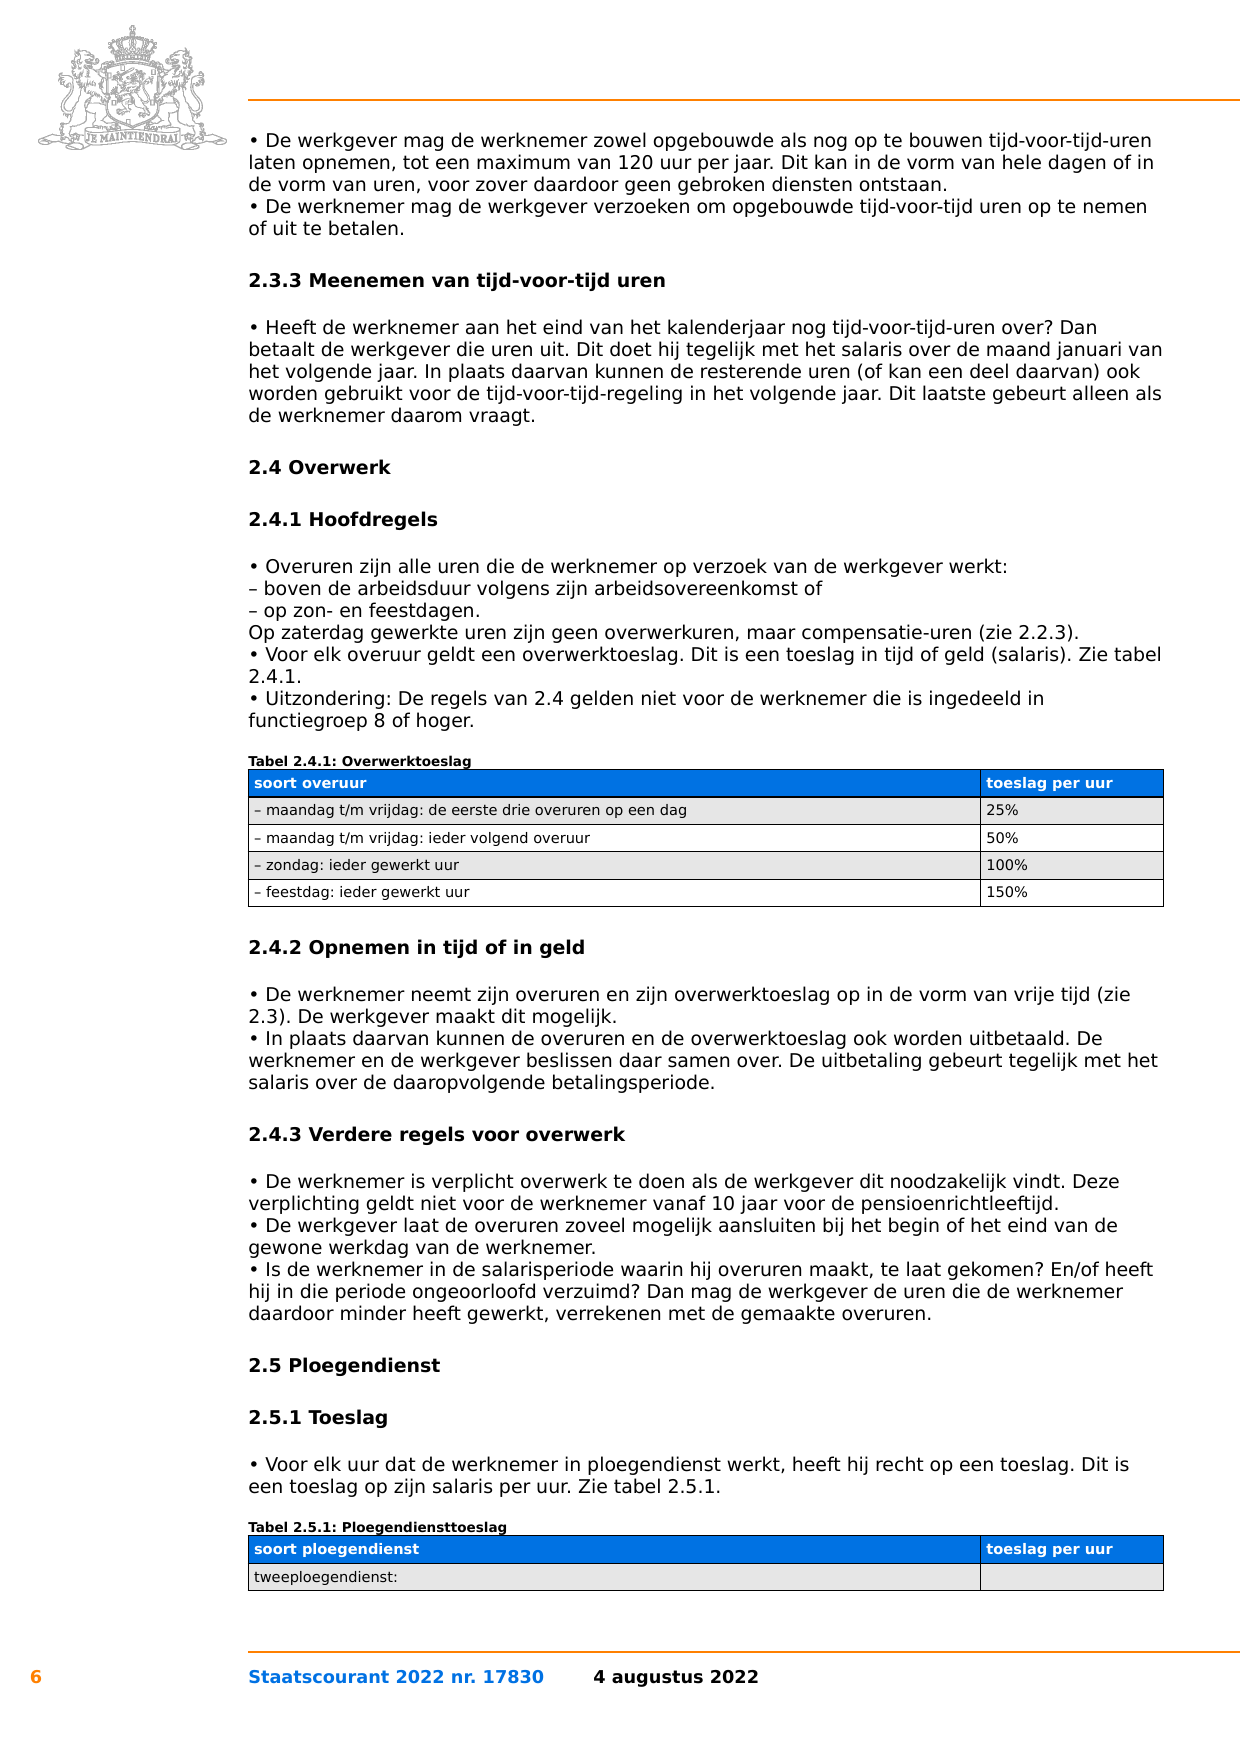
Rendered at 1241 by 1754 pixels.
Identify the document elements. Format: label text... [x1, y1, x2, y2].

picture [38, 25, 227, 150]
text • Voor elk overuur geldt een overwerktoeslag. Dit is een toeslag in tijd of geld (salaris). Zie tabel 2.4.1. [248, 643, 1163, 687]
table_cell toeslag per uur [981, 770, 1163, 796]
text • Uitzondering: De regels van 2.4 gelden niet voor de werknemer die is ingedeeld in functiegroep 8 of hoger. [248, 687, 1163, 731]
table_cell – maandag t/m vrijdag: ieder volgend overuur [249, 825, 980, 851]
text • De werkgever laat de overuren zoveel mogelijk aansluiten bij het begin of het eind van de gewone werkdag van de werknemer. [248, 1215, 1163, 1259]
text • Heeft de werknemer aan het eind van het kalenderjaar nog tijd-voor-tijd-uren over? Dan betaalt de werkgever die uren uit. Dit doet hij tegelijk met het salaris over de maand januari van het volgende jaar. In plaats daarvan kunnen de resterende uren (of kan een deel daarvan) ook worden gebruikt voor de tijd-voor-tijd-regeling in het volgende jaar. Dit laatste gebeurt alleen als de werknemer daarom vraagt. [248, 317, 1163, 427]
text – boven de arbeidsduur volgens zijn arbeidsovereenkomst of [248, 578, 1163, 599]
text Op zaterdag gewerkte uren zijn geen overwerkuren, maar compensatie-uren (zie 2.2.3). [248, 622, 1163, 643]
text • De werknemer neemt zijn overuren en zijn overwerktoeslag op in de vorm van vrije tijd (zie 2.3). De werkgever maakt dit mogelijk. [248, 984, 1163, 1028]
subtitle 2.4.2 Opnemen in tijd of in geld [248, 937, 1163, 959]
text • De werknemer mag de werkgever verzoeken om opgebouwde tijd-voor-tijd uren op te nemen of uit te betalen. [248, 196, 1163, 240]
table_cell 150% [981, 880, 1163, 906]
text • Overuren zijn alle uren die de werknemer op verzoek van de werkgever werkt: [248, 556, 1163, 578]
subtitle 2.4 Overwerk [248, 457, 1163, 479]
table_cell soort ploegendienst [249, 1536, 980, 1563]
text • De werkgever mag de werknemer zowel opgebouwde als nog op te bouwen tijd-voor-tijd-uren laten opnemen, tot een maximum van 120 uur per jaar. Dit kan in de vorm van hele dagen of in de vorm van uren, voor zover daardoor geen gebroken diensten ontstaan. [248, 130, 1163, 196]
subtitle 2.4.1 Hoofdregels [248, 509, 1163, 531]
subtitle 2.5.1 Toeslag [248, 1407, 1163, 1429]
table_cell 50% [981, 825, 1163, 851]
subtitle 2.5 Ploegendienst [248, 1355, 1163, 1377]
text • Voor elk uur dat de werknemer in ploegendienst werkt, heeft hij recht op een toeslag. Dit is een toeslag op zijn salaris per uur. Zie tabel 2.5.1. [248, 1454, 1163, 1498]
table_cell tweeploegendienst: [249, 1564, 980, 1590]
subtitle 2.3.3 Meenemen van tijd-voor-tijd uren [248, 270, 1163, 292]
table_header Tabel 2.5.1: Ploegendiensttoeslag [248, 1520, 1163, 1535]
table_cell 25% [981, 798, 1163, 824]
table_cell – zondag: ieder gewerkt uur [249, 852, 980, 879]
text – op zon- en feestdagen. [248, 599, 1163, 622]
text • Is de werknemer in de salarisperiode waarin hij overuren maakt, te laat gekomen? En/of heeft hij in die periode ongeoorloofd verzuimd? Dan mag de werkgever de uren die de werknemer daardoor minder heeft gewerkt, verrekenen met de gemaakte overuren. [248, 1259, 1163, 1325]
table_header Tabel 2.4.1: Overwerktoeslag [248, 753, 1163, 769]
text • De werknemer is verplicht overwerk te doen als de werkgever dit noodzakelijk vindt. Deze verplichting geldt niet voor de werknemer vanaf 10 jaar voor de pensioenrichtleeftijd. [248, 1171, 1163, 1215]
table_cell – feestdag: ieder gewerkt uur [249, 880, 980, 906]
table_cell toeslag per uur [981, 1536, 1163, 1563]
table_cell [981, 1564, 1163, 1590]
table_cell soort overuur [249, 770, 980, 796]
text • In plaats daarvan kunnen de overuren en de overwerktoeslag ook worden uitbetaald. De werknemer en de werkgever beslissen daar samen over. De uitbetaling gebeurt tegelijk met het salaris over de daaropvolgende betalingsperiode. [248, 1028, 1163, 1094]
table_cell – maandag t/m vrijdag: de eerste drie overuren op een dag [249, 798, 980, 824]
subtitle 2.4.3 Verdere regels voor overwerk [248, 1124, 1163, 1146]
table_cell 100% [981, 852, 1163, 879]
